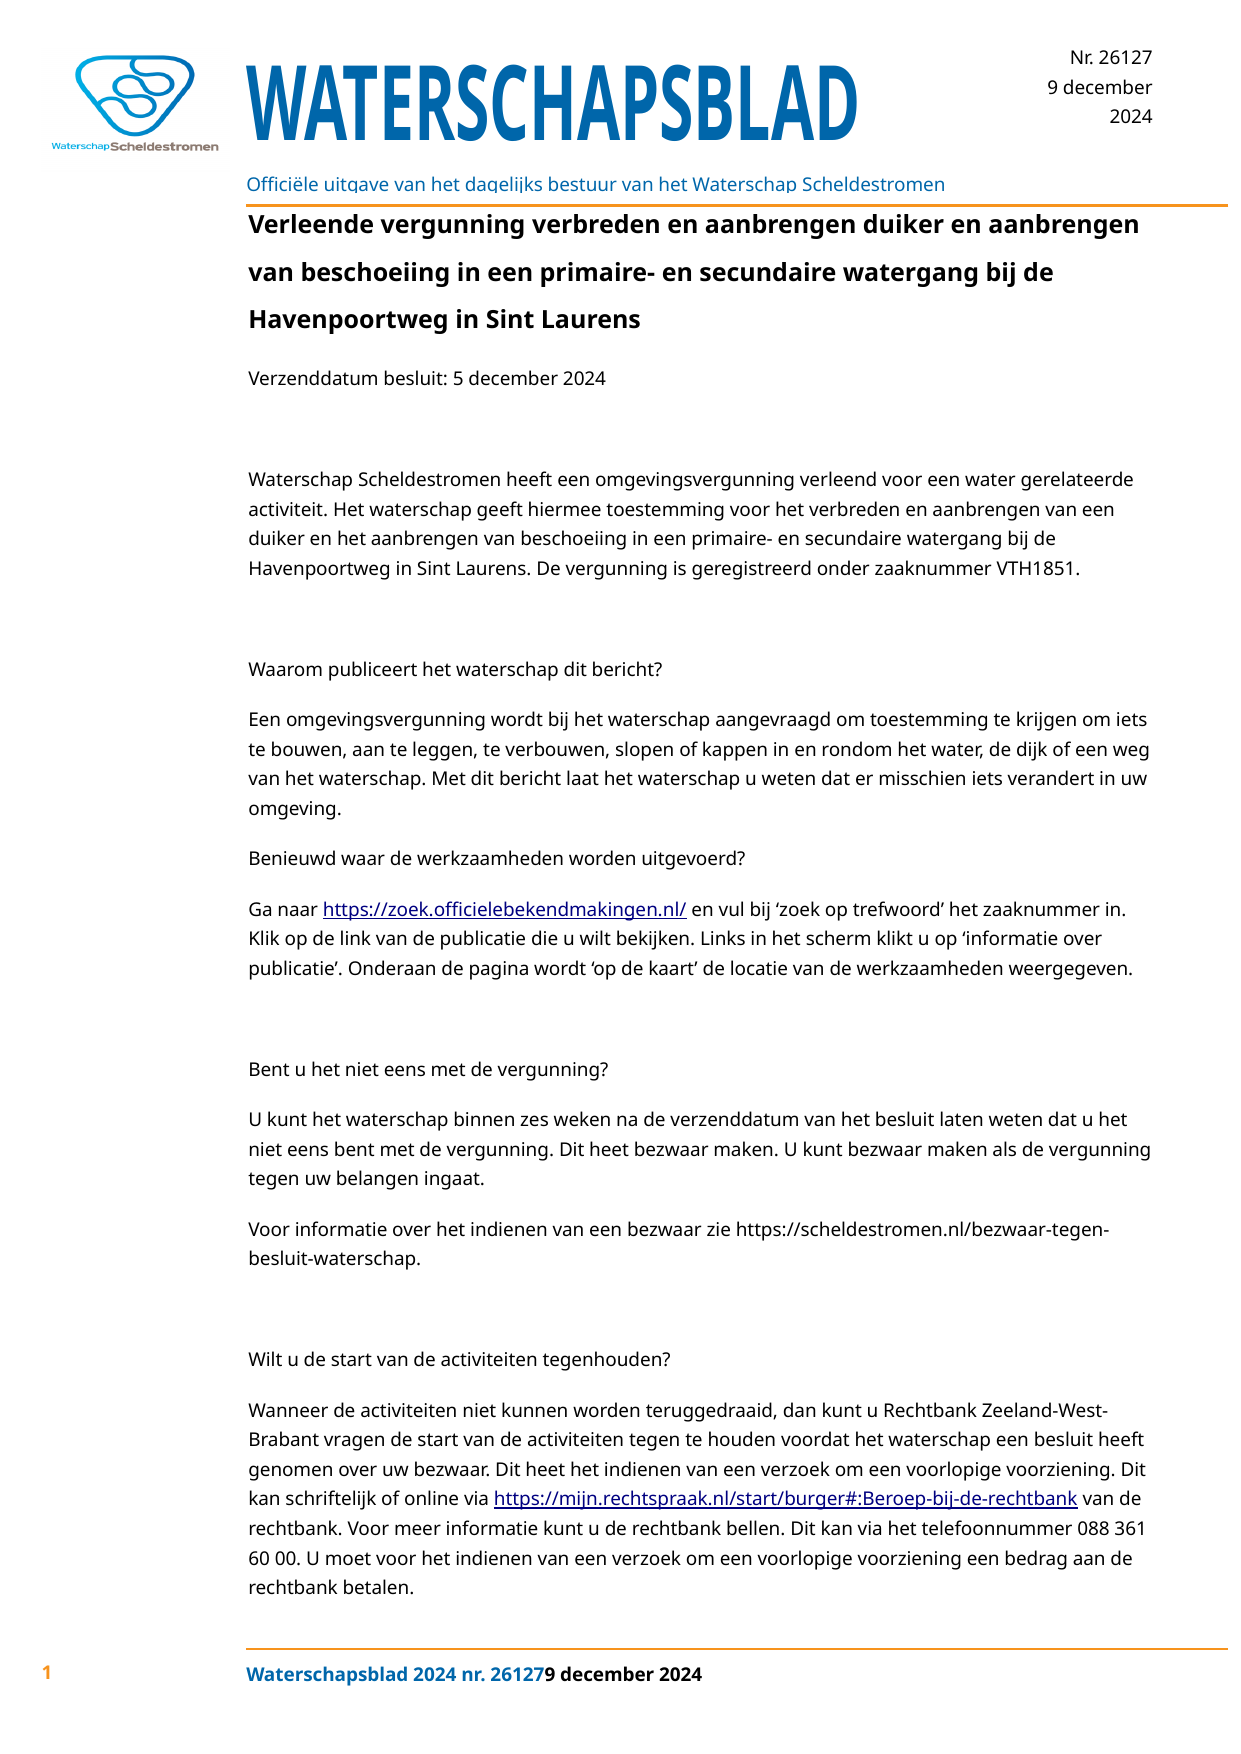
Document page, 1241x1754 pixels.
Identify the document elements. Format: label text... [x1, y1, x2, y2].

text Ga naar https://zoek.officielebekendmakingen.nl/ en vul bij ‘zoek op trefwoord’ het zaaknummer in. Klik op de link van de publicatie die u wilt bekijken. Links in het scherm klikt u op ‘informatie over publicatie’. Onderaan de pagina wordt ‘op de kaart’ de locatie van de werkzaamheden weergegeven. [248, 896, 1152, 981]
text Verzenddatum besluit: 5 december 2024 [248, 366, 1152, 391]
picture [41, 47, 231, 172]
text Verleende vergunning verbreden en aanbrengen duiker en aanbrengen van beschoeiing in een primaire- en secundaire watergang bij de Havenpoortweg in Sint Laurens [248, 207, 1152, 336]
text Benieuwd waar de werkzaamheden worden uitgevoerd? [248, 846, 1152, 871]
text Waterschap Scheldestromen heeft een omgevingsvergunning verleend voor een water gerelateerde activiteit. Het waterschap geeft hiermee toestemming voor het verbreden en aanbrengen van een duiker en het aanbrengen van beschoeiing in een primaire- en secundaire watergang bij de Havenpoortweg in Sint Laurens. De vergunning is geregistreerd onder zaaknummer VTH1851. [248, 466, 1152, 581]
text U kunt het waterschap binnen zes weken na de verzenddatum van het besluit laten weten dat u het niet eens bent met de vergunning. Dit heet bezwaar maken. U kunt bezwaar maken als de vergunning tegen uw belangen ingaat. [248, 1106, 1152, 1191]
text Een omgevingsvergunning wordt bij het waterschap aangevraagd om toestemming te krijgen om iets te bouwen, aan te leggen, te verbouwen, slopen of kappen in en rondom het water, de dijk of een weg van het waterschap. Met dit bericht laat het waterschap u weten dat er misschien iets verandert in uw omgeving. [248, 706, 1152, 821]
text Wilt u de start van de activiteiten tegenhouden? [248, 1346, 1152, 1372]
text Wanneer de activiteiten niet kunnen worden teruggedraaid, dan kunt u Rechtbank Zeeland-West-Brabant vragen de start van de activiteiten tegen te houden voordat het waterschap een besluit heeft genomen over uw bezwaar. Dit heet het indienen van een verzoek om een voorlopige voorziening. Dit kan schriftelijk of online via https://mijn.rechtspraak.nl/start/burger#:Beroep-bij-de-rechtbank van de rechtbank. Voor meer informatie kunt u de rechtbank bellen. Dit kan via het telefoonnummer 088 361 60 00. U moet voor het indienen van een verzoek om een voorlopige voorziening een bedrag aan de rechtbank betalen. [248, 1397, 1152, 1600]
text Waarom publiceert het waterschap dit bericht? [248, 656, 1152, 682]
text Bent u het niet eens met de vergunning? [248, 1056, 1152, 1082]
text Voor informatie over het indienen van een bezwaar zie https://scheldestromen.nl/bezwaar-tegen-besluit-waterschap. [248, 1216, 1152, 1271]
